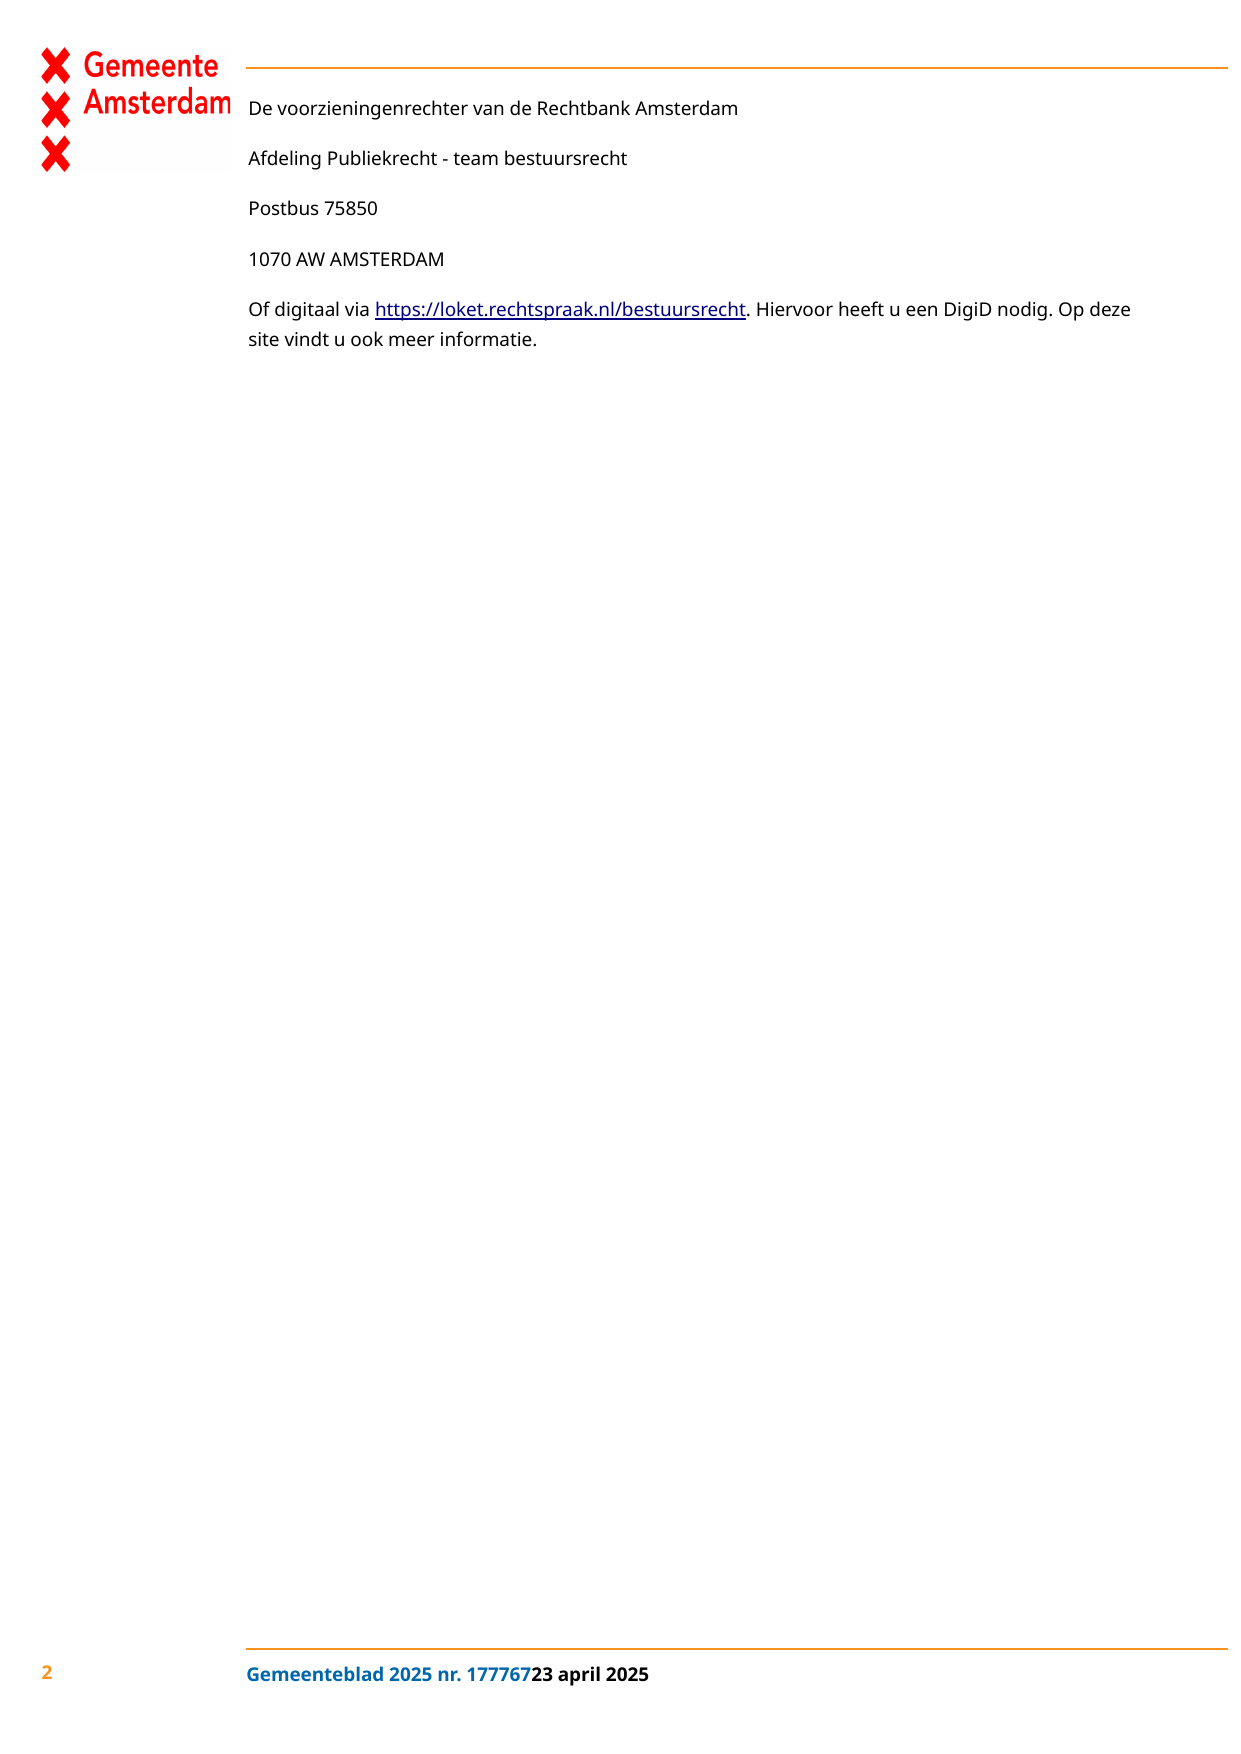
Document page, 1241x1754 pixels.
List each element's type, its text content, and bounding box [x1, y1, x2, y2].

picture [41, 47, 231, 172]
text Postbus 75850 [248, 196, 1152, 221]
text De voorzieningenrechter van de Rechtbank Amsterdam [248, 95, 1152, 121]
text 1070 AW AMSTERDAM [248, 246, 1152, 272]
text Afdeling Publiekrecht - team bestuursrecht [248, 145, 1152, 171]
text Of digitaal via https://loket.rechtspraak.nl/bestuursrecht. Hiervoor heeft u een DigiD nodig. Op deze site vindt u ook meer informatie. [248, 296, 1152, 352]
